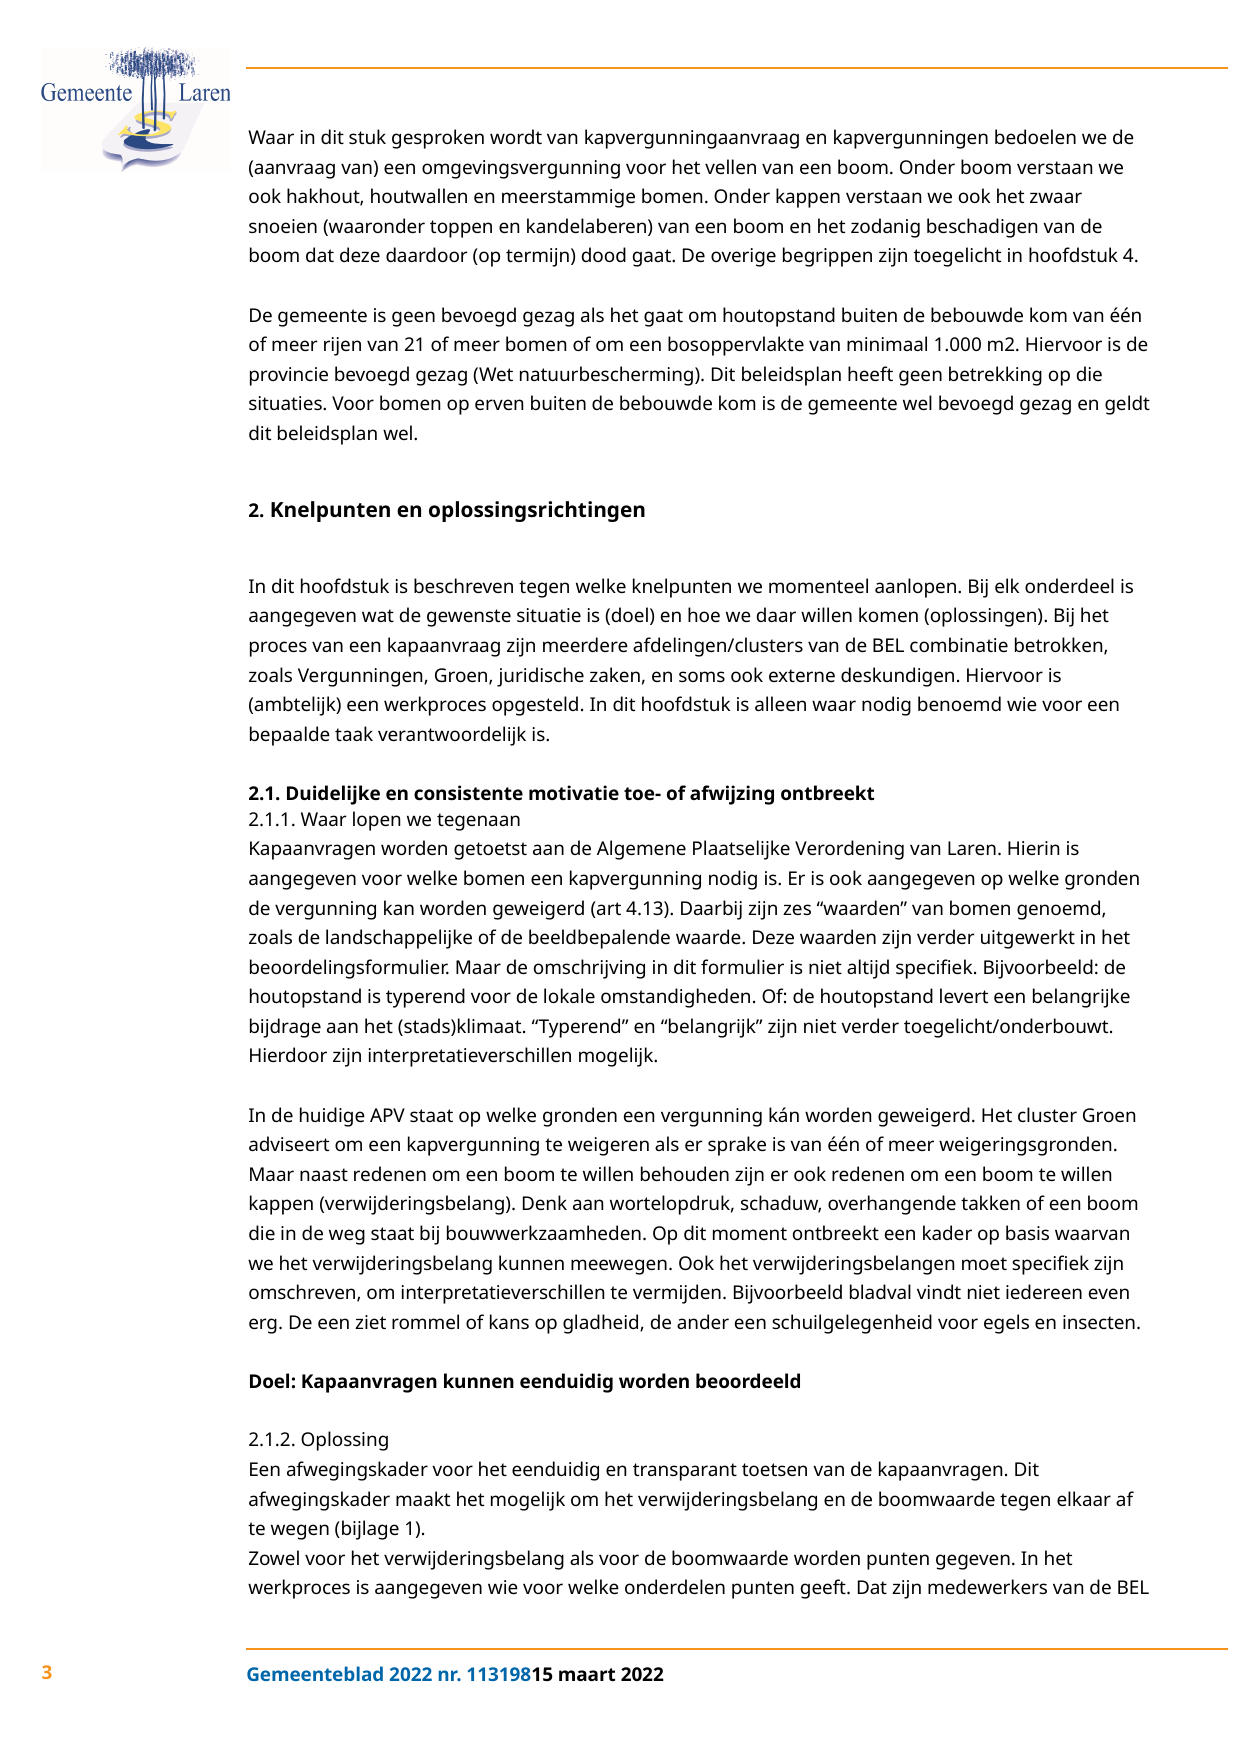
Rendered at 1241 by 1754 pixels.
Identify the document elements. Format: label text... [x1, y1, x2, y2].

text 2.1. Duidelijke en consistente motivatie toe- of afwijzing ontbreekt [248, 780, 1152, 806]
text Zowel voor het verwijderingsbelang als voor de boomwaarde worden punten gegeven. In het werkproces is aangegeven wie voor welke onderdelen punten geeft. Dat zijn medewerkers van de BEL [248, 1545, 1152, 1600]
text Een afwegingskader voor het eenduidig en transparant toetsen van de kapaanvragen. Dit afwegingskader maakt het mogelijk om het verwijderingsbelang en de boomwaarde tegen elkaar af te wegen (bijlage 1). [248, 1456, 1152, 1541]
picture [41, 47, 231, 172]
text In de huidige APV staat op welke gronden een vergunning kán worden geweigerd. Het cluster Groen adviseert om een kapvergunning te weigeren als er sprake is van één of meer weigeringsgronden. Maar naast redenen om een boom te willen behouden zijn er ook redenen om een boom te willen kappen (verwijderingsbelang). Denk aan wortelopdruk, schaduw, overhangende takken of een boom die in de weg staat bij bouwwerkzaamheden. Op dit moment ontbreekt een kader op basis waarvan we het verwijderingsbelang kunnen meewegen. Ook het verwijderingsbelangen moet specifiek zijn omschreven, om interpretatieverschillen te vermijden. Bijvoorbeeld bladval vindt niet iedereen even erg. De een ziet rommel of kans op gladheid, de ander een schuilgelegenheid voor egels en insecten. [248, 1102, 1152, 1334]
table_header Doel: Kapaanvragen kunnen eenduidig worden beoordeeld [248, 1368, 1152, 1394]
text Kapaanvragen worden getoetst aan de Algemene Plaatselijke Verordening van Laren. Hierin is aangegeven voor welke bomen een kapvergunning nodig is. Er is ook aangegeven op welke gronden de vergunning kan worden geweigerd (art 4.13). Daarbij zijn zes “waarden” van bomen genoemd, zoals de landschappelijke of de beeldbepalende waarde. Deze waarden zijn verder uitgewerkt in het beoordelingsformulier. Maar de omschrijving in dit formulier is niet altijd specifiek. Bijvoorbeeld: de houtopstand is typerend voor de lokale omstandigheden. Of: de houtopstand levert een belangrijke bijdrage aan het (stads)klimaat. “Typerend” en “belangrijk” zijn niet verder toegelicht/onderbouwt. Hierdoor zijn interpretatieverschillen mogelijk. [248, 836, 1152, 1068]
text De gemeente is geen bevoegd gezag als het gaat om houtopstand buiten de bebouwde kom van één of meer rijen van 21 of meer bomen of om een bosoppervlakte van minimaal 1.000 m2. Hiervoor is de provincie bevoegd gezag (Wet natuurbescherming). Dit beleidsplan heeft geen betrekking op die situaties. Voor bomen op erven buiten de bebouwde kom is de gemeente wel bevoegd gezag en geldt dit beleidsplan wel. [248, 302, 1152, 446]
text 2.1.1. Waar lopen we tegenaan [248, 806, 1152, 832]
text In dit hoofdstuk is beschreven tegen welke knelpunten we momenteel aanlopen. Bij elk onderdeel is aangegeven wat de gewenste situatie is (doel) en hoe we daar willen komen (oplossingen). Bij het proces van een kapaanvraag zijn meerdere afdelingen/clusters van de BEL combinatie betrokken, zoals Vergunningen, Groen, juridische zaken, en soms ook externe deskundigen. Hiervoor is (ambtelijk) een werkproces opgesteld. In dit hoofdstuk is alleen waar nodig benoemd wie voor een bepaalde taak verantwoordelijk is. [248, 573, 1152, 747]
text 2. Knelpunten en oplossingsrichtingen [248, 495, 1152, 524]
text Waar in dit stuk gesproken wordt van kapvergunningaanvraag en kapvergunningen bedoelen we de (aanvraag van) een omgevingsvergunning voor het vellen van een boom. Onder boom verstaan we ook hakhout, houtwallen en meerstammige bomen. Onder kappen verstaan we ook het zwaar snoeien (waaronder toppen en kandelaberen) van een boom en het zodanig beschadigen van de boom dat deze daardoor (op termijn) dood gaat. De overige begrippen zijn toegelicht in hoofdstuk 4. [248, 124, 1152, 268]
text 2.1.2. Oplossing [248, 1427, 1152, 1452]
